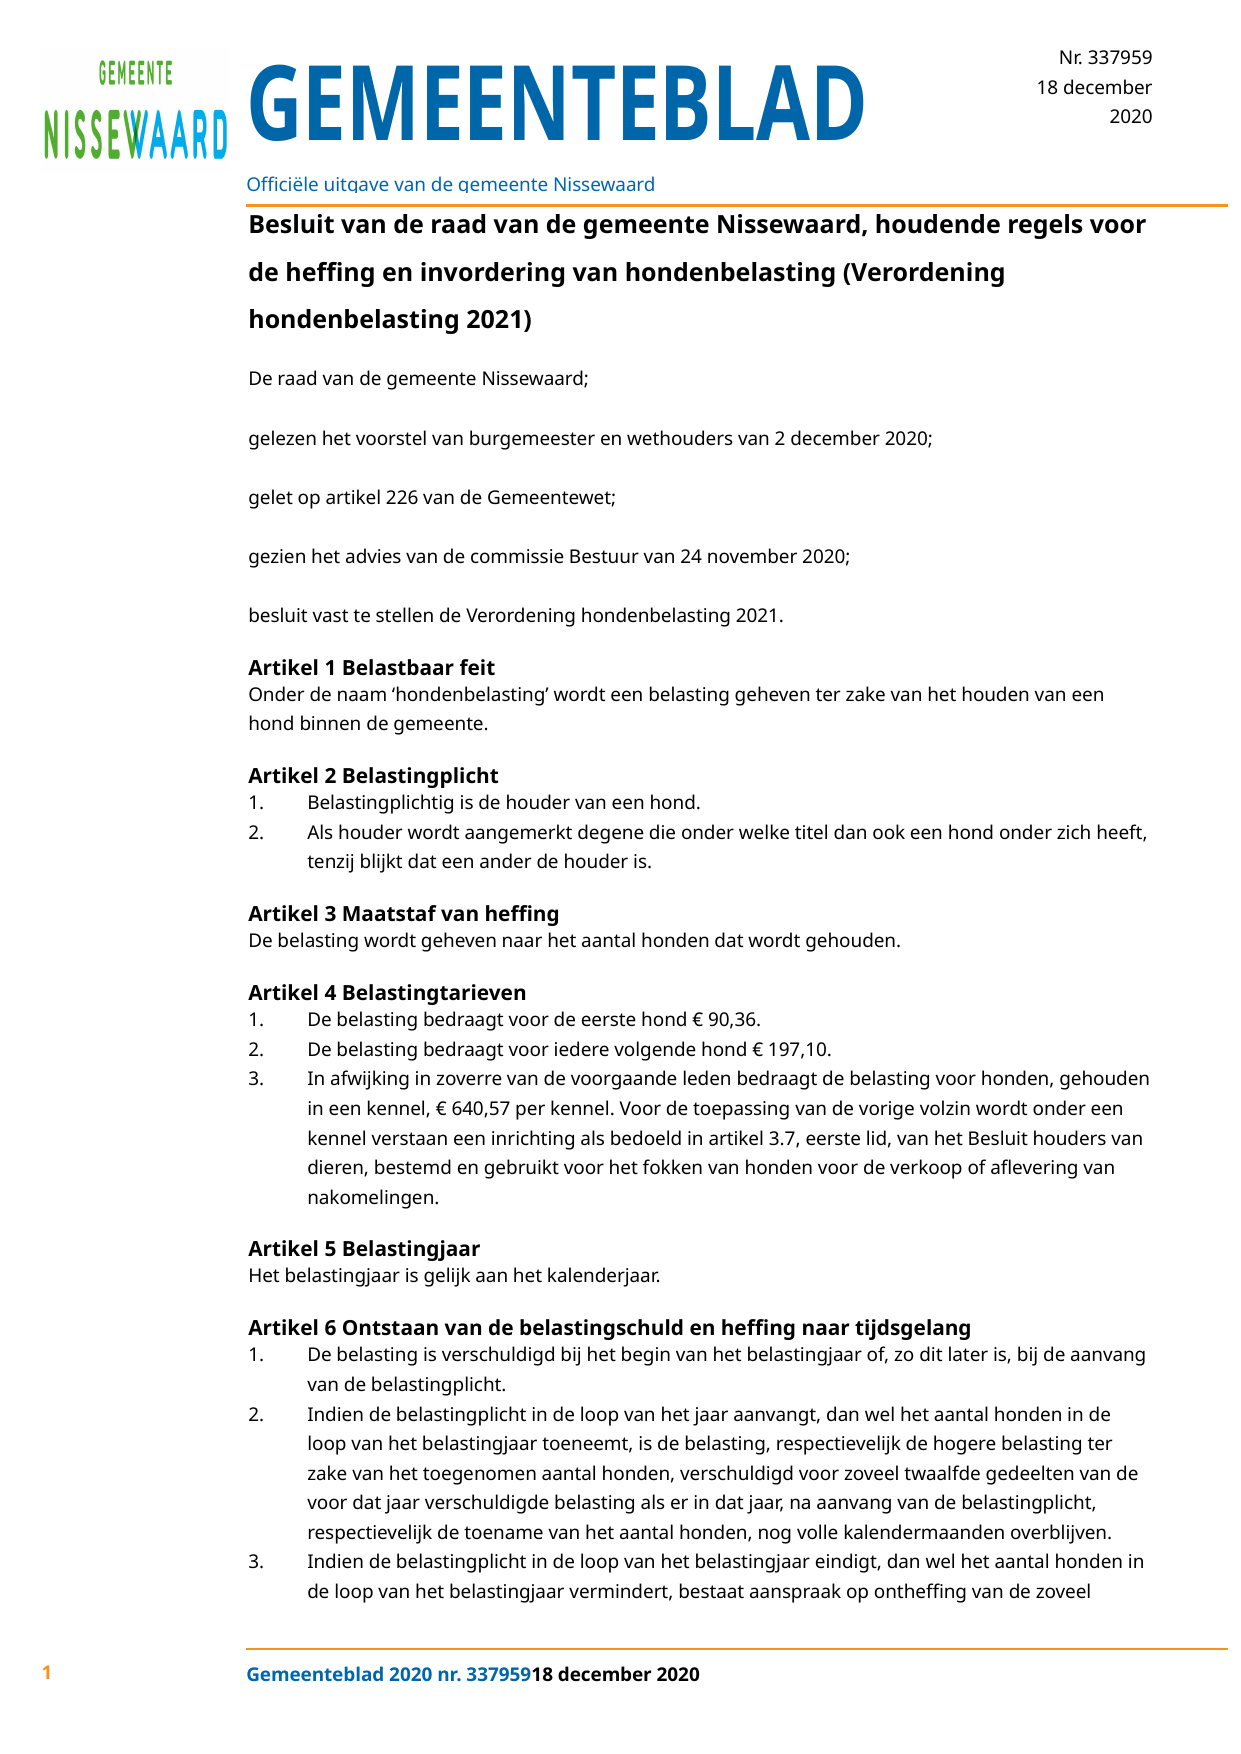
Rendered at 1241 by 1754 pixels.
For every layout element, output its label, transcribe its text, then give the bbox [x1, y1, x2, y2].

text Onder de naam ‘hondenbelasting’ wordt een belasting geheven ter zake van het houden van een hond binnen de gemeente. [248, 681, 1152, 736]
list De belasting bedraagt voor iedere volgende hond € 197,10. [248, 1036, 1152, 1062]
list In afwijking in zoverre van de voorgaande leden bedraagt de belasting voor honden, gehouden in een kennel, € 640,57 per kennel. Voor de toepassing van de vorige volzin wordt onder een kennel verstaan een inrichting als bedoeld in artikel 3.7, eerste lid, van het Besluit houders van dieren, bestemd en gebruikt voor het fokken van honden voor de verkoop of aflevering van nakomelingen. [248, 1066, 1152, 1209]
text Artikel 6 Ontstaan van de belastingschuld en heffing naar tijdsgelang [248, 1313, 1152, 1342]
list De belasting bedraagt voor de eerste hond € 90,36. [248, 1006, 1152, 1032]
list Als houder wordt aangemerkt degene die onder welke titel dan ook een hond onder zich heeft, tenzij blijkt dat een ander de houder is. [248, 819, 1152, 874]
text gelet op artikel 226 van de Gemeentewet; [248, 484, 1152, 509]
list Belastingplichtig is de houder van een hond. [248, 789, 1152, 815]
picture [41, 47, 231, 172]
text Het belastingjaar is gelijk aan het kalenderjaar. [248, 1263, 1152, 1288]
text Besluit van de raad van de gemeente Nissewaard, houdende regels voor de heffing en invordering van hondenbelasting (Verordening hondenbelasting 2021) [248, 207, 1152, 336]
text Artikel 4 Belastingtarieven [248, 978, 1152, 1006]
text Artikel 1 Belastbaar feit [248, 653, 1152, 681]
list Indien de belastingplicht in de loop van het belastingjaar eindigt, dan wel het aantal honden in de loop van het belastingjaar vermindert, bestaat aanspraak op ontheffing van de zoveel [248, 1549, 1152, 1604]
text gelezen het voorstel van burgemeester en wethouders van 2 december 2020; [248, 425, 1152, 450]
text besluit vast te stellen de Verordening hondenbelasting 2021. [248, 602, 1152, 628]
text Artikel 3 Maatstaf van heffing [248, 899, 1152, 927]
text gezien het advies van de commissie Bestuur van 24 november 2020; [248, 543, 1152, 569]
text Artikel 2 Belastingplicht [248, 761, 1152, 789]
text De belasting wordt geheven naar het aantal honden dat wordt gehouden. [248, 927, 1152, 953]
text De raad van de gemeente Nissewaard; [248, 366, 1152, 391]
list Indien de belastingplicht in de loop van het jaar aanvangt, dan wel het aantal honden in de loop van het belastingjaar toeneemt, is de belasting, respectievelijk de hogere belasting ter zake van het toegenomen aantal honden, verschuldigd voor zoveel twaalfde gedeelten van de voor dat jaar verschuldigde belasting als er in dat jaar, na aanvang van de belastingplicht, respectievelijk de toename van het aantal honden, nog volle kalendermaanden overblijven. [248, 1401, 1152, 1545]
list De belasting is verschuldigd bij het begin van het belastingjaar of, zo dit later is, bij de aanvang van de belastingplicht. [248, 1342, 1152, 1397]
text Artikel 5 Belastingjaar [248, 1234, 1152, 1263]
